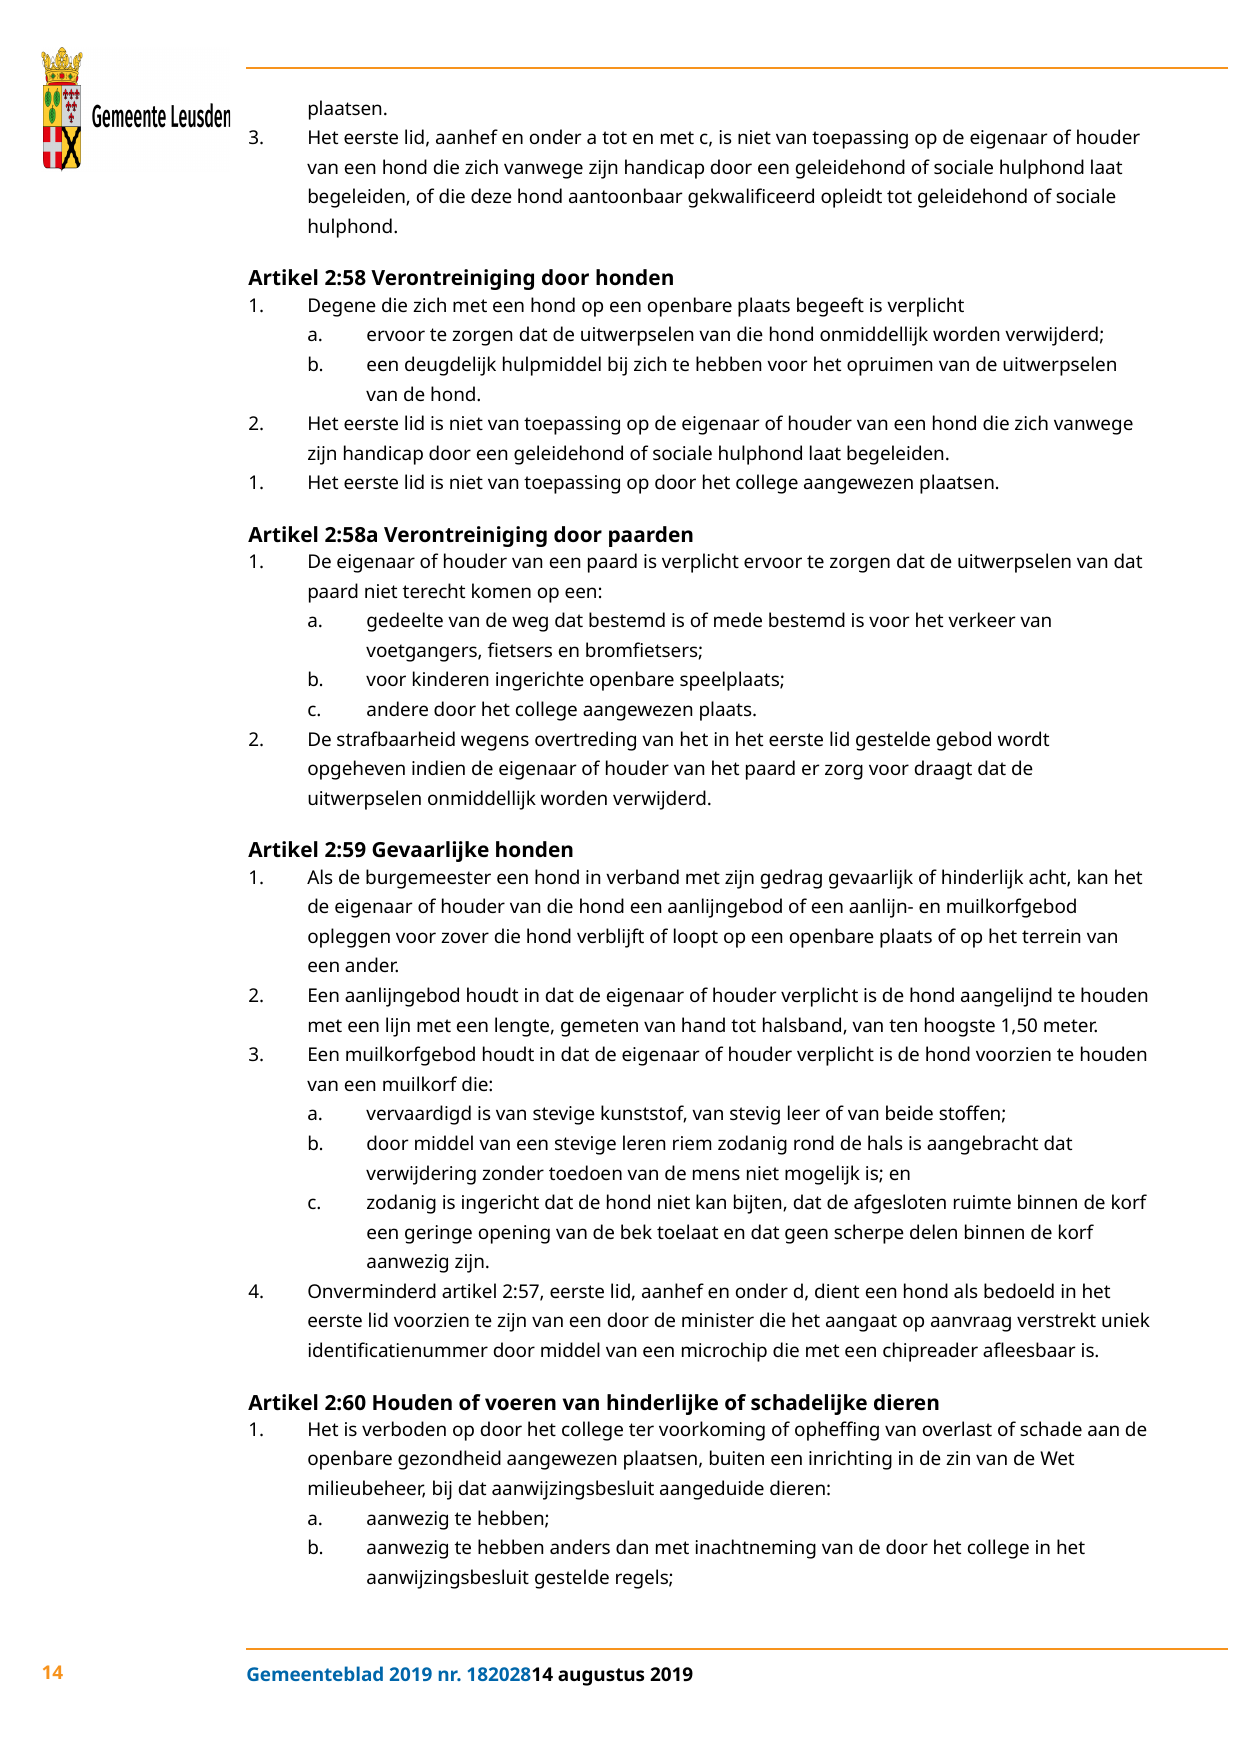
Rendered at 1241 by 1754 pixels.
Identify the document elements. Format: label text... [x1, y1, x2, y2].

list aanwezig te hebben anders dan met inachtneming van de door het college in het aanwijzingsbesluit gestelde regels; [307, 1534, 1152, 1590]
text Artikel 2:58 Verontreiniging door honden [248, 263, 1152, 292]
list Het eerste lid is niet van toepassing op door het college aangewezen plaatsen. [248, 469, 1152, 495]
list De strafbaarheid wegens overtreding van het in het eerste lid gestelde gebod wordt opgeheven indien de eigenaar of houder van het paard er zorg voor draagt dat de uitwerpselen onmiddellijk worden verwijderd. [248, 726, 1152, 811]
list andere door het college aangewezen plaats. [307, 696, 1152, 722]
list Een aanlijngebod houdt in dat de eigenaar of houder verplicht is de hond aangelijnd te houden met een lijn met een lengte, gemeten van hand tot halsband, van ten hoogste 1,50 meter. [248, 982, 1152, 1037]
list gedeelte van de weg dat bestemd is of mede bestemd is voor het verkeer van voetgangers, fietsers en bromfietsers; [307, 607, 1152, 663]
list Het eerste lid is niet van toepassing op de eigenaar of houder van een hond die zich vanwege zijn handicap door een geleidehond of sociale hulphond laat begeleiden. [248, 410, 1152, 466]
text Artikel 2:60 Houden of voeren van hinderlijke of schadelijke dieren [248, 1388, 1152, 1416]
list Het is verboden op door het college ter voorkoming of opheffing van overlast of schade aan de openbare gezondheid aangewezen plaatsen, buiten een inrichting in de zin van de Wet milieubeheer, bij dat aanwijzingsbesluit aangeduide dieren: [248, 1416, 1152, 1501]
list De eigenaar of houder van een paard is verplicht ervoor te zorgen dat de uitwerpselen van dat paard niet terecht komen op een: [248, 548, 1152, 604]
picture [41, 47, 231, 172]
list Degene die zich met een hond op een openbare plaats begeeft is verplicht [248, 292, 1152, 318]
list Als de burgemeester een hond in verband met zijn gedrag gevaarlijk of hinderlijk acht, kan het de eigenaar of houder van die hond een aanlijngebod of een aanlijn- en muilkorfgebod opleggen voor zover die hond verblijft of loopt op een openbare plaats of op het terrein van een ander. [248, 864, 1152, 978]
list Onverminderd artikel 2:57, eerste lid, aanhef en onder d, dient een hond als bedoeld in het eerste lid voorzien te zijn van een door de minister die het aangaat op aanvraag verstrekt uniek identificatienummer door middel van een microchip die met een chipreader afleesbaar is. [248, 1278, 1152, 1363]
list door middel van een stevige leren riem zodanig rond de hals is aangebracht dat verwijdering zonder toedoen van de mens niet mogelijk is; en [307, 1130, 1152, 1185]
list voor kinderen ingerichte openbare speelplaats; [307, 667, 1152, 692]
list vervaardigd is van stevige kunststof, van stevig leer of van beide stoffen; [307, 1101, 1152, 1126]
text Artikel 2:58a Verontreiniging door paarden [248, 520, 1152, 548]
list zodanig is ingericht dat de hond niet kan bijten, dat de afgesloten ruimte binnen de korf een geringe opening van de bek toelaat en dat geen scherpe delen binnen de korf aanwezig zijn. [307, 1189, 1152, 1274]
list Het eerste lid, aanhef en onder a tot en met c, is niet van toepassing op de eigenaar of houder van een hond die zich vanwege zijn handicap door een geleidehond of sociale hulphond laat begeleiden, of die deze hond aantoonbaar gekwalificeerd opleidt tot geleidehond of sociale hulphond. [248, 124, 1152, 239]
list Een muilkorfgebod houdt in dat de eigenaar of houder verplicht is de hond voorzien te houden van een muilkorf die: [248, 1041, 1152, 1097]
text Artikel 2:59 Gevaarlijke honden [248, 835, 1152, 864]
list aanwezig te hebben; [307, 1505, 1152, 1531]
list ervoor te zorgen dat de uitwerpselen van die hond onmiddellijk worden verwijderd; [307, 322, 1152, 347]
list een deugdelijk hulpmiddel bij zich te hebben voor het opruimen van de uitwerpselen van de hond. [307, 351, 1152, 406]
list plaatsen. [248, 95, 1152, 121]
